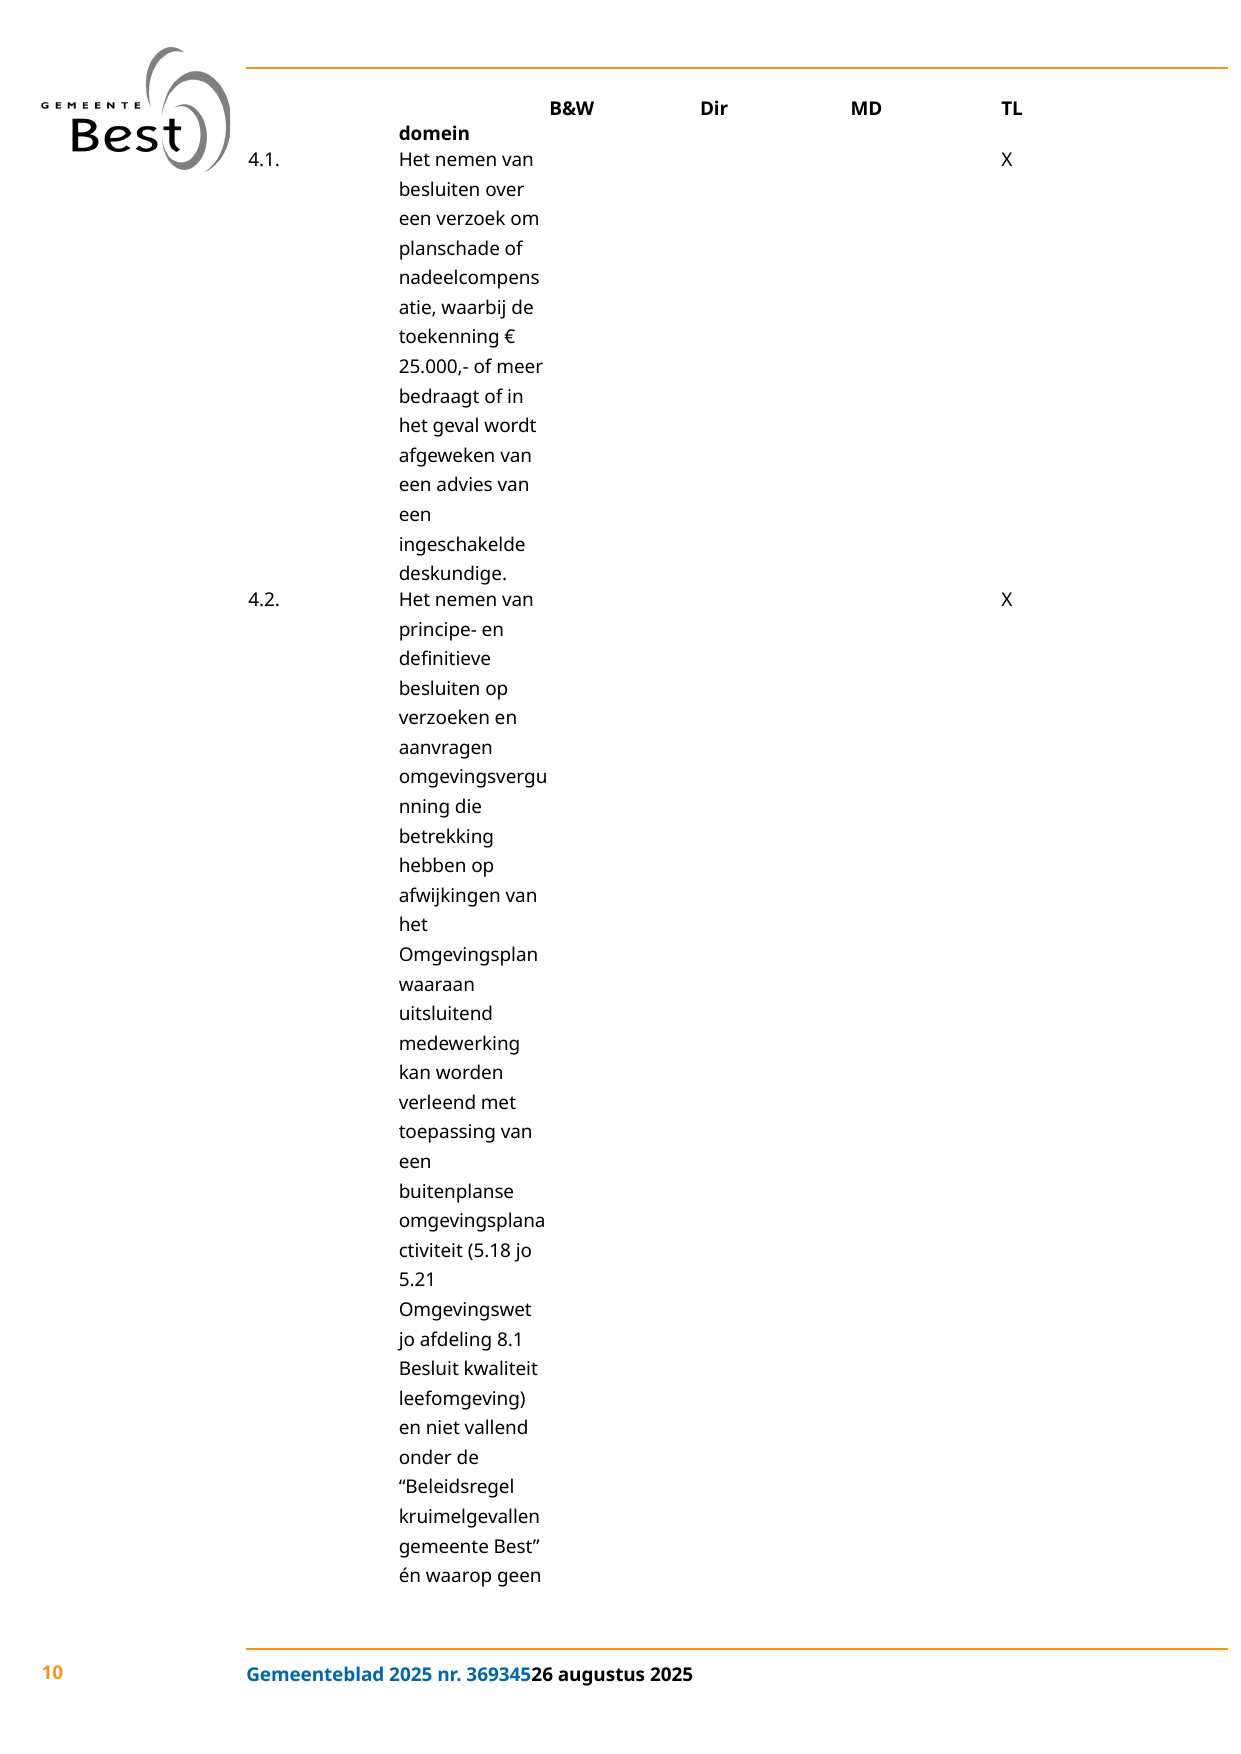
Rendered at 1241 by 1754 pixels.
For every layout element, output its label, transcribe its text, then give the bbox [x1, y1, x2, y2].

picture [41, 47, 231, 172]
table_header B&W [549, 95, 700, 121]
table_cell [549, 586, 700, 1588]
table_cell [248, 121, 398, 146]
table_header TL [1001, 95, 1152, 121]
table_cell X [1001, 146, 1152, 586]
table_cell X [1001, 586, 1152, 1588]
table_cell domein [399, 121, 549, 146]
table_header MD [850, 95, 1001, 121]
table_cell [549, 121, 700, 146]
table_cell [700, 586, 850, 1588]
table_cell [549, 146, 700, 586]
table_cell [700, 146, 850, 586]
table_cell [850, 121, 1001, 146]
table_header [248, 95, 398, 121]
table_header [399, 95, 549, 121]
table_cell [1001, 121, 1152, 146]
table_header Dir [700, 95, 850, 121]
table_cell 4.1. [248, 146, 398, 586]
table_cell [850, 586, 1001, 1588]
table_cell Het nemen van principe- en definitieve besluiten op verzoeken en aanvragen omgevingsvergunning die betrekking hebben op afwijkingen van het Omgevingsplan waaraan uitsluitend medewerking kan worden verleend met toepassing van een buitenplanse omgevingsplanactiviteit (5.18 jo 5.21 Omgevingswet jo afdeling 8.1 Besluit kwaliteit leefomgeving) en niet vallend onder de “Beleidsregel kruimelgevallen gemeente Best” én waarop geen [399, 586, 549, 1588]
table_cell [700, 121, 850, 146]
table_cell Het nemen van besluiten over een verzoek om planschade of nadeelcompensatie, waarbij de toekenning € 25.000,- of meer bedraagt of in het geval wordt afgeweken van een advies van een ingeschakelde deskundige. [399, 146, 549, 586]
table_cell [850, 146, 1001, 586]
table_cell 4.2. [248, 586, 398, 1588]
